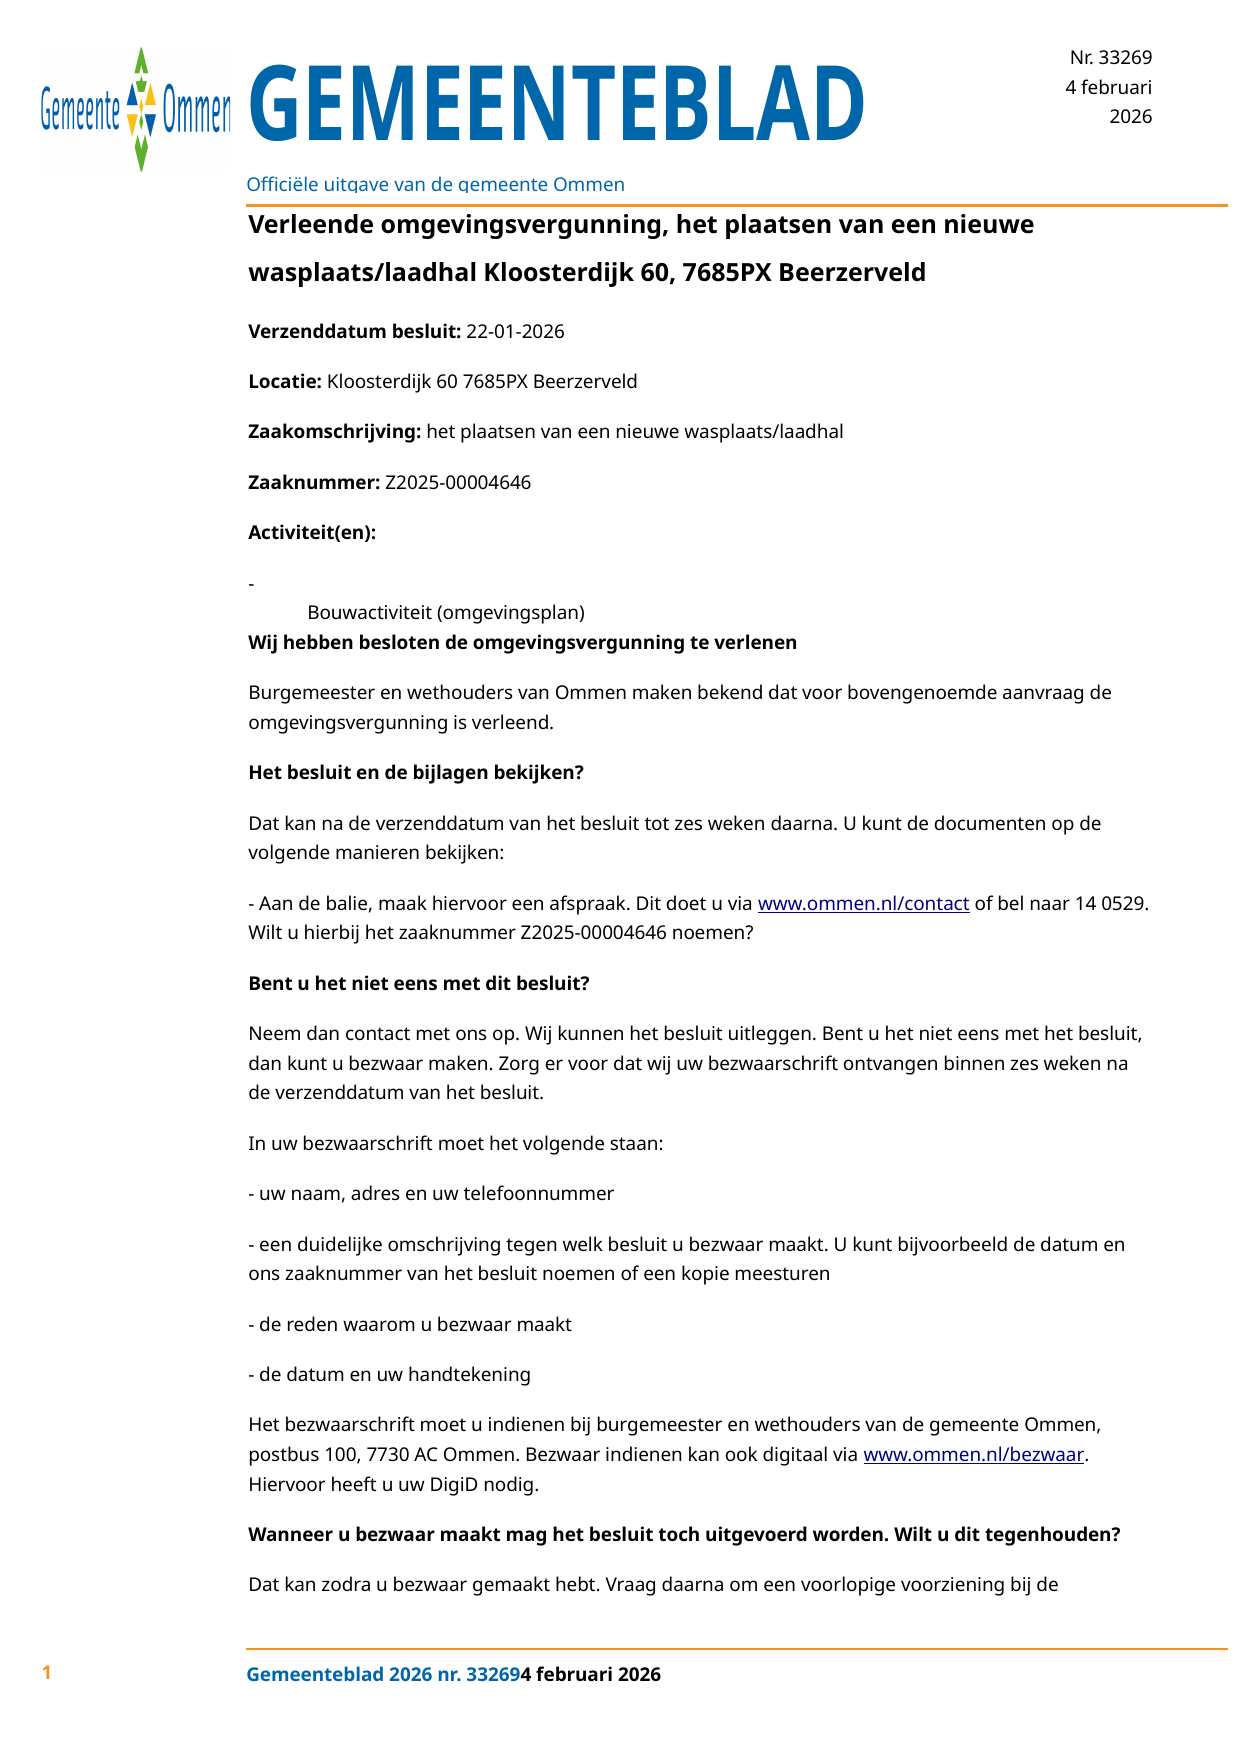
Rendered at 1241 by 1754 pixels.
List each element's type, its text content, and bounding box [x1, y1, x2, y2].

text Het bezwaarschrift moet u indienen bij burgemeester en wethouders van de gemeente Ommen, postbus 100, 7730 AC Ommen. Bezwaar indienen kan ook digitaal via www.ommen.nl/bezwaar. Hiervoor heeft u uw DigiD nodig. [248, 1412, 1152, 1497]
text Verzenddatum besluit: 22-01-2026 [248, 318, 1152, 344]
text Neem dan contact met ons op. Wij kunnen het besluit uitleggen. Bent u het niet eens met het besluit, dan kunt u bezwaar maken. Zorg er voor dat wij uw bezwaarschrift ontvangen binnen zes weken na de verzenddatum van het besluit. [248, 1020, 1152, 1105]
text Burgemeester en wethouders van Ommen maken bekend dat voor bovengenoemde aanvraag de omgevingsvergunning is verleend. [248, 679, 1152, 735]
text - een duidelijke omschrijving tegen welk besluit u bezwaar maakt. U kunt bijvoorbeeld de datum en ons zaaknummer van het besluit noemen of een kopie meesturen [248, 1231, 1152, 1286]
picture [41, 47, 231, 172]
text - de reden waarom u bezwaar maakt [248, 1311, 1152, 1337]
text Het besluit en de bijlagen bekijken? [248, 759, 1152, 785]
text Wanneer u bezwaar maakt mag het besluit toch uitgevoerd worden. Wilt u dit tegenhouden? [248, 1521, 1152, 1547]
text In uw bezwaarschrift moet het volgende staan: [248, 1130, 1152, 1156]
text Zaaknummer: Z2025-00004646 [248, 469, 1152, 495]
text Bent u het niet eens met dit besluit? [248, 970, 1152, 996]
text - de datum en uw handtekening [248, 1361, 1152, 1387]
text Wij hebben besloten de omgevingsvergunning te verlenen [248, 629, 1152, 655]
text Zaakomschrijving: het plaatsen van een nieuwe wasplaats/laadhal [248, 419, 1152, 444]
text Dat kan zodra u bezwaar gemaakt hebt. Vraag daarna om een voorlopige voorziening bij de [248, 1572, 1152, 1597]
list Bouwactiviteit (omgevingsplan) [248, 599, 1152, 625]
text Verleende omgevingsvergunning, het plaatsen van een nieuwe wasplaats/laadhal Kloosterdijk 60, 7685PX Beerzerveld [248, 207, 1152, 288]
text Dat kan na de verzenddatum van het besluit tot zes weken daarna. U kunt de documenten op de volgende manieren bekijken: [248, 810, 1152, 865]
text - Aan de balie, maak hiervoor een afspraak. Dit doet u via www.ommen.nl/contact of bel naar 14 0529. Wilt u hierbij het zaaknummer Z2025-00004646 noemen? [248, 890, 1152, 945]
text - uw naam, adres en uw telefoonnummer [248, 1180, 1152, 1206]
text Locatie: Kloosterdijk 60 7685PX Beerzerveld [248, 368, 1152, 394]
text Activiteit(en): [248, 519, 1152, 545]
